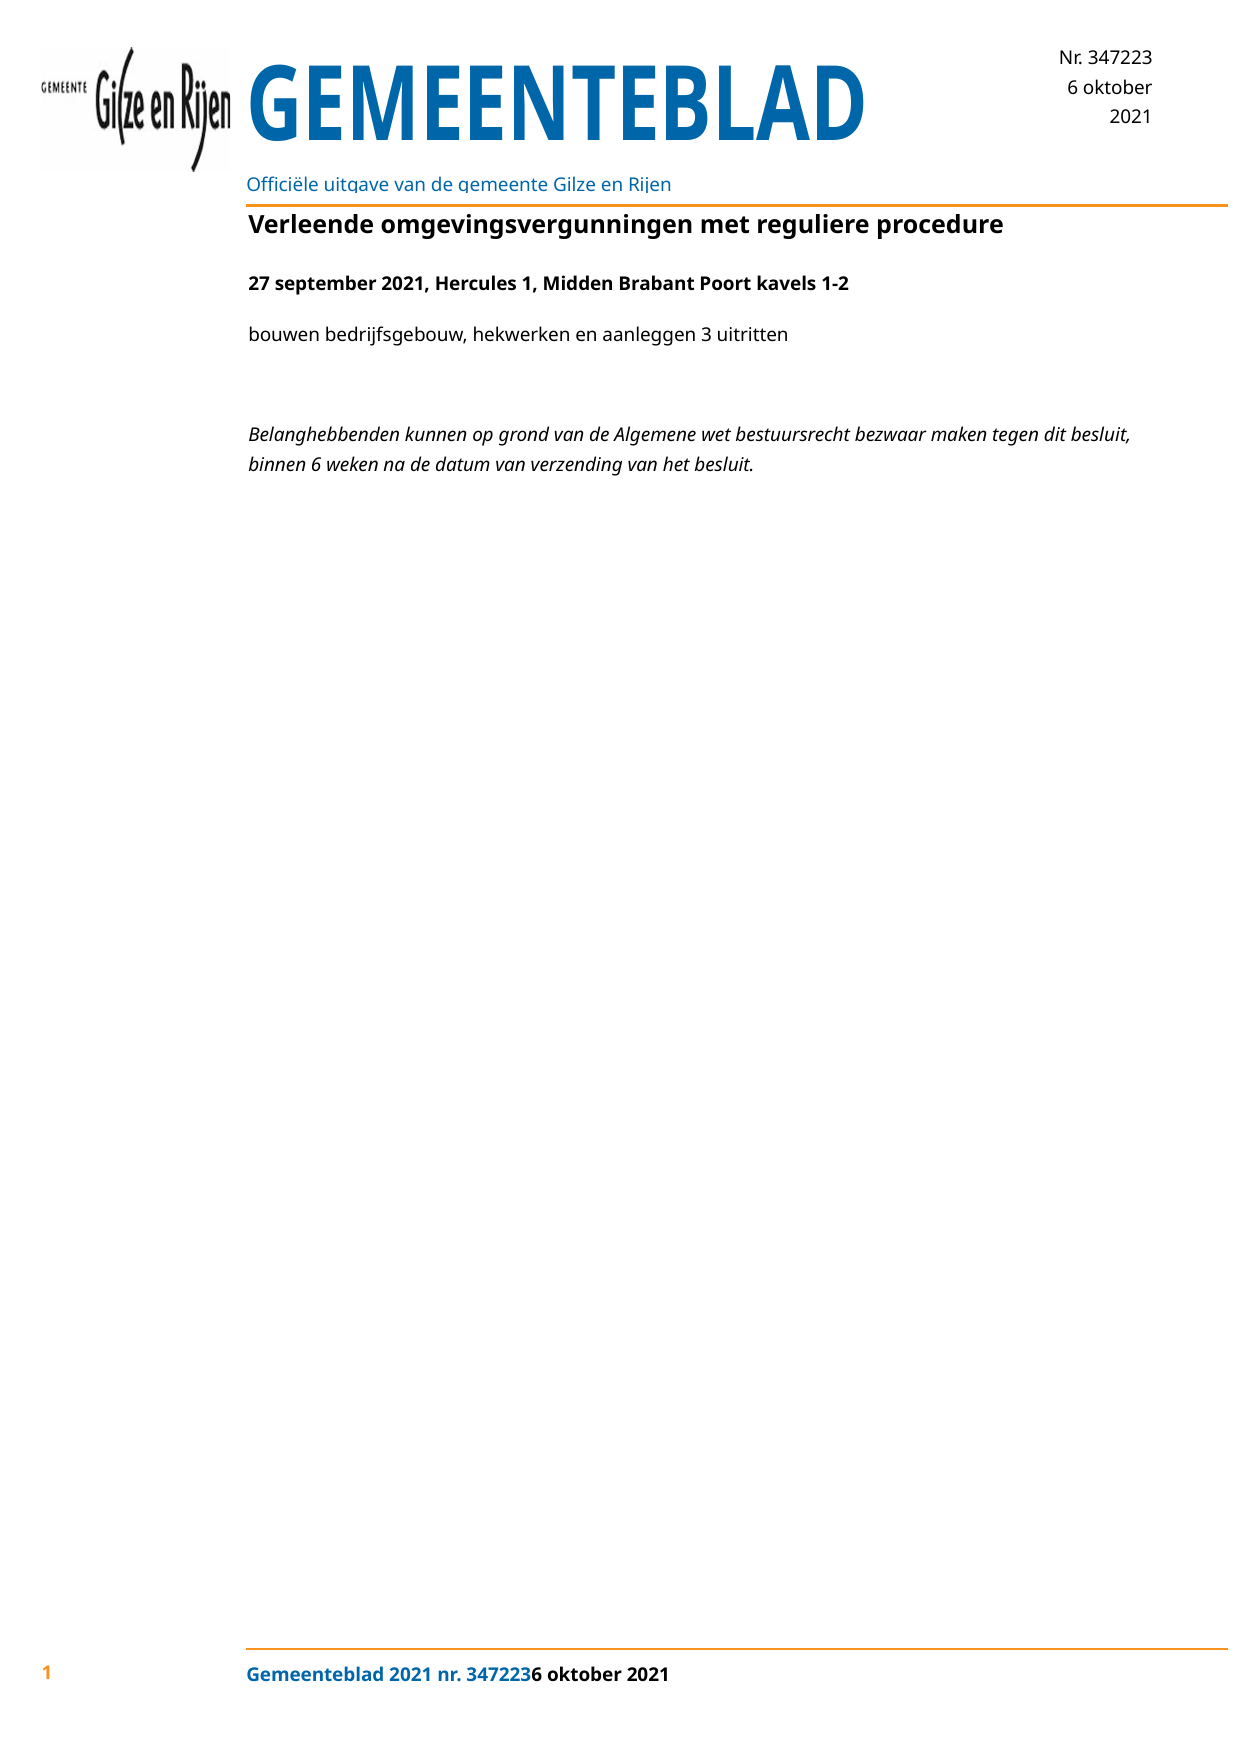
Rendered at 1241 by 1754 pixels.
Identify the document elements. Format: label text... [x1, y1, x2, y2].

text 27 september 2021, Hercules 1, Midden Brabant Poort kavels 1-2 [248, 270, 1152, 296]
text bouwen bedrijfsgebouw, hekwerken en aanleggen 3 uitritten [248, 321, 1152, 346]
text Belanghebbenden kunnen op grond van de Algemene wet bestuursrecht bezwaar maken tegen dit besluit, binnen 6 weken na de datum van verzending van het besluit. [248, 422, 1152, 477]
picture [41, 47, 231, 172]
text Verleende omgevingsvergunningen met reguliere procedure [248, 207, 1152, 241]
